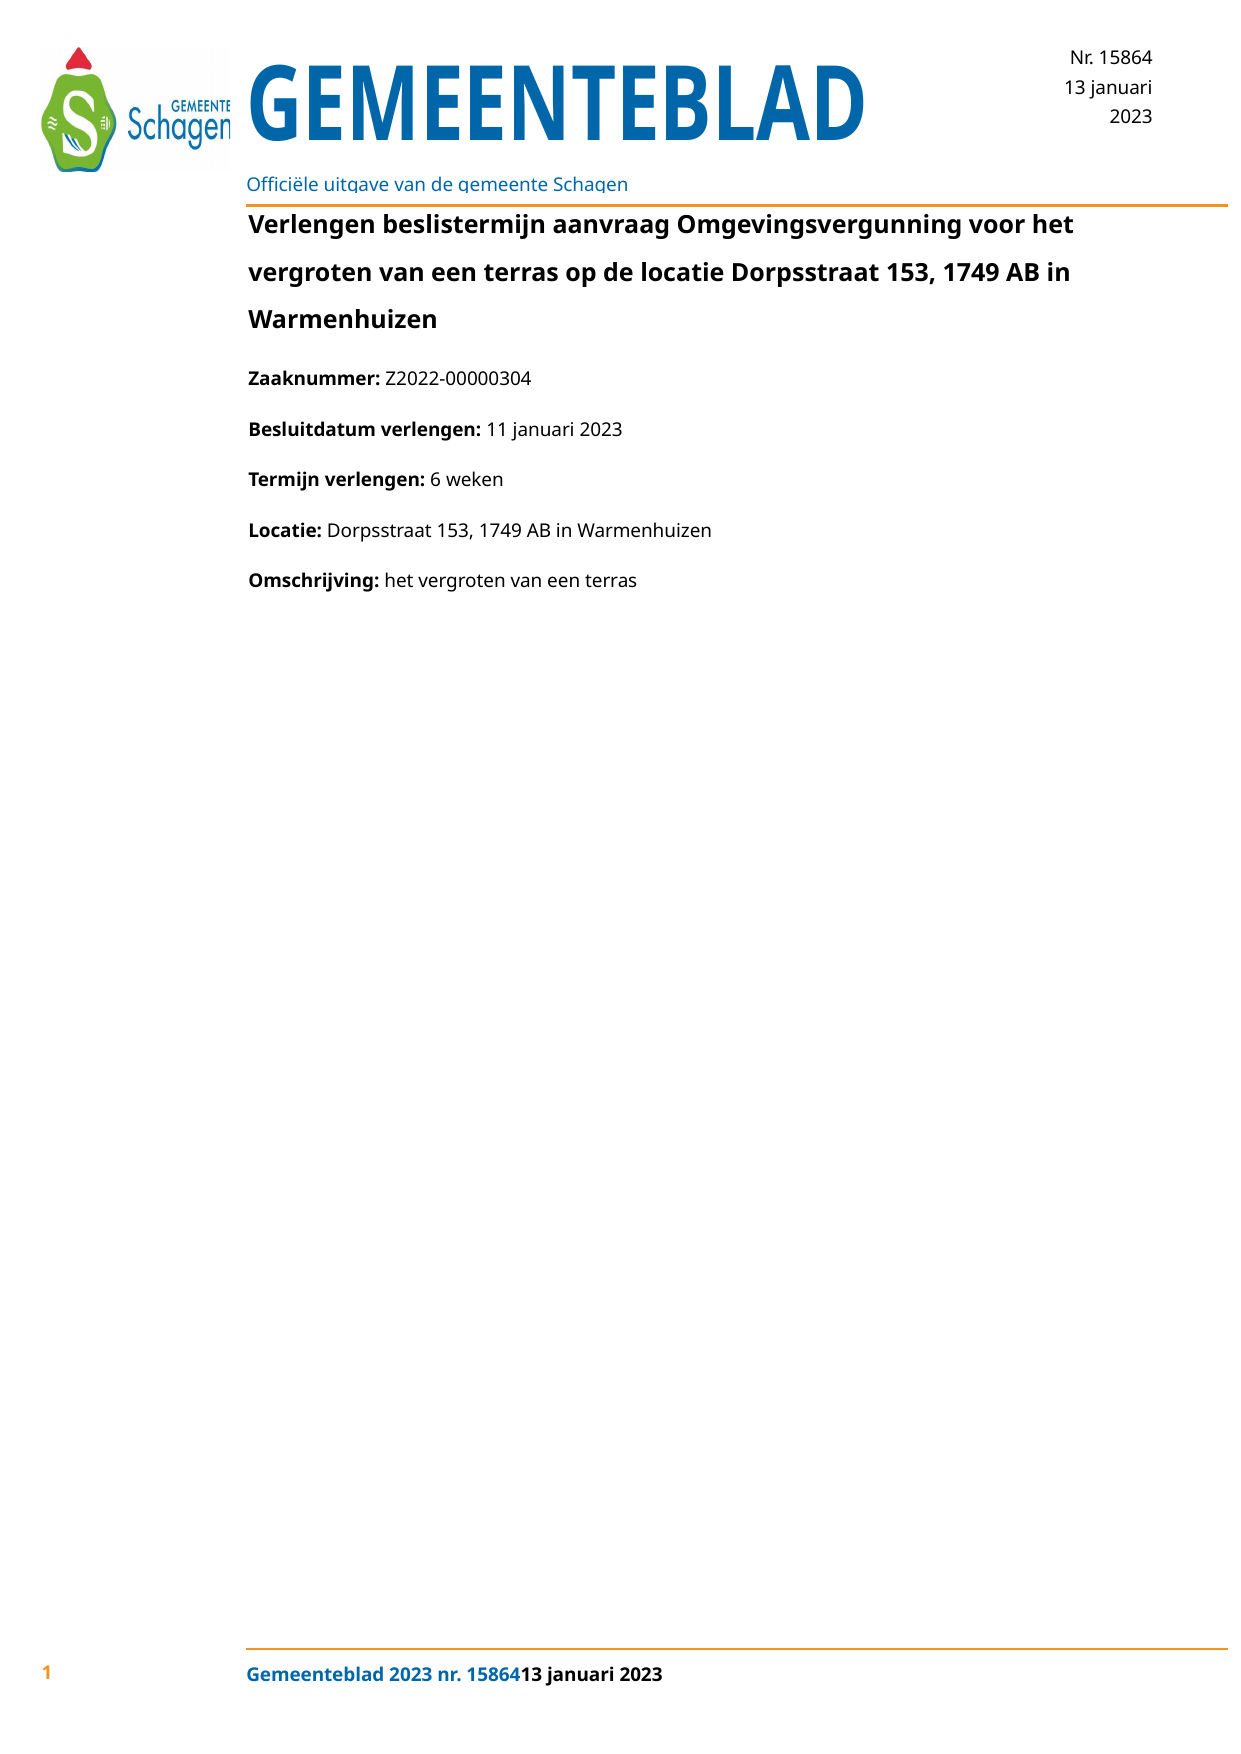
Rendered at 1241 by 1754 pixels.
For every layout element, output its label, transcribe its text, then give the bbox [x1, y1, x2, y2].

text Verlengen beslistermijn aanvraag Omgevingsvergunning voor het vergroten van een terras op de locatie Dorpsstraat 153, 1749 AB in Warmenhuizen [248, 207, 1152, 336]
text Locatie: Dorpsstraat 153, 1749 AB in Warmenhuizen [248, 517, 1152, 542]
text Omschrijving: het vergroten van een terras [248, 567, 1152, 593]
text Besluitdatum verlengen: 11 januari 2023 [248, 416, 1152, 442]
text Zaaknummer: Z2022-00000304 [248, 366, 1152, 391]
picture [41, 47, 231, 172]
text Termijn verlengen: 6 weken [248, 466, 1152, 492]
